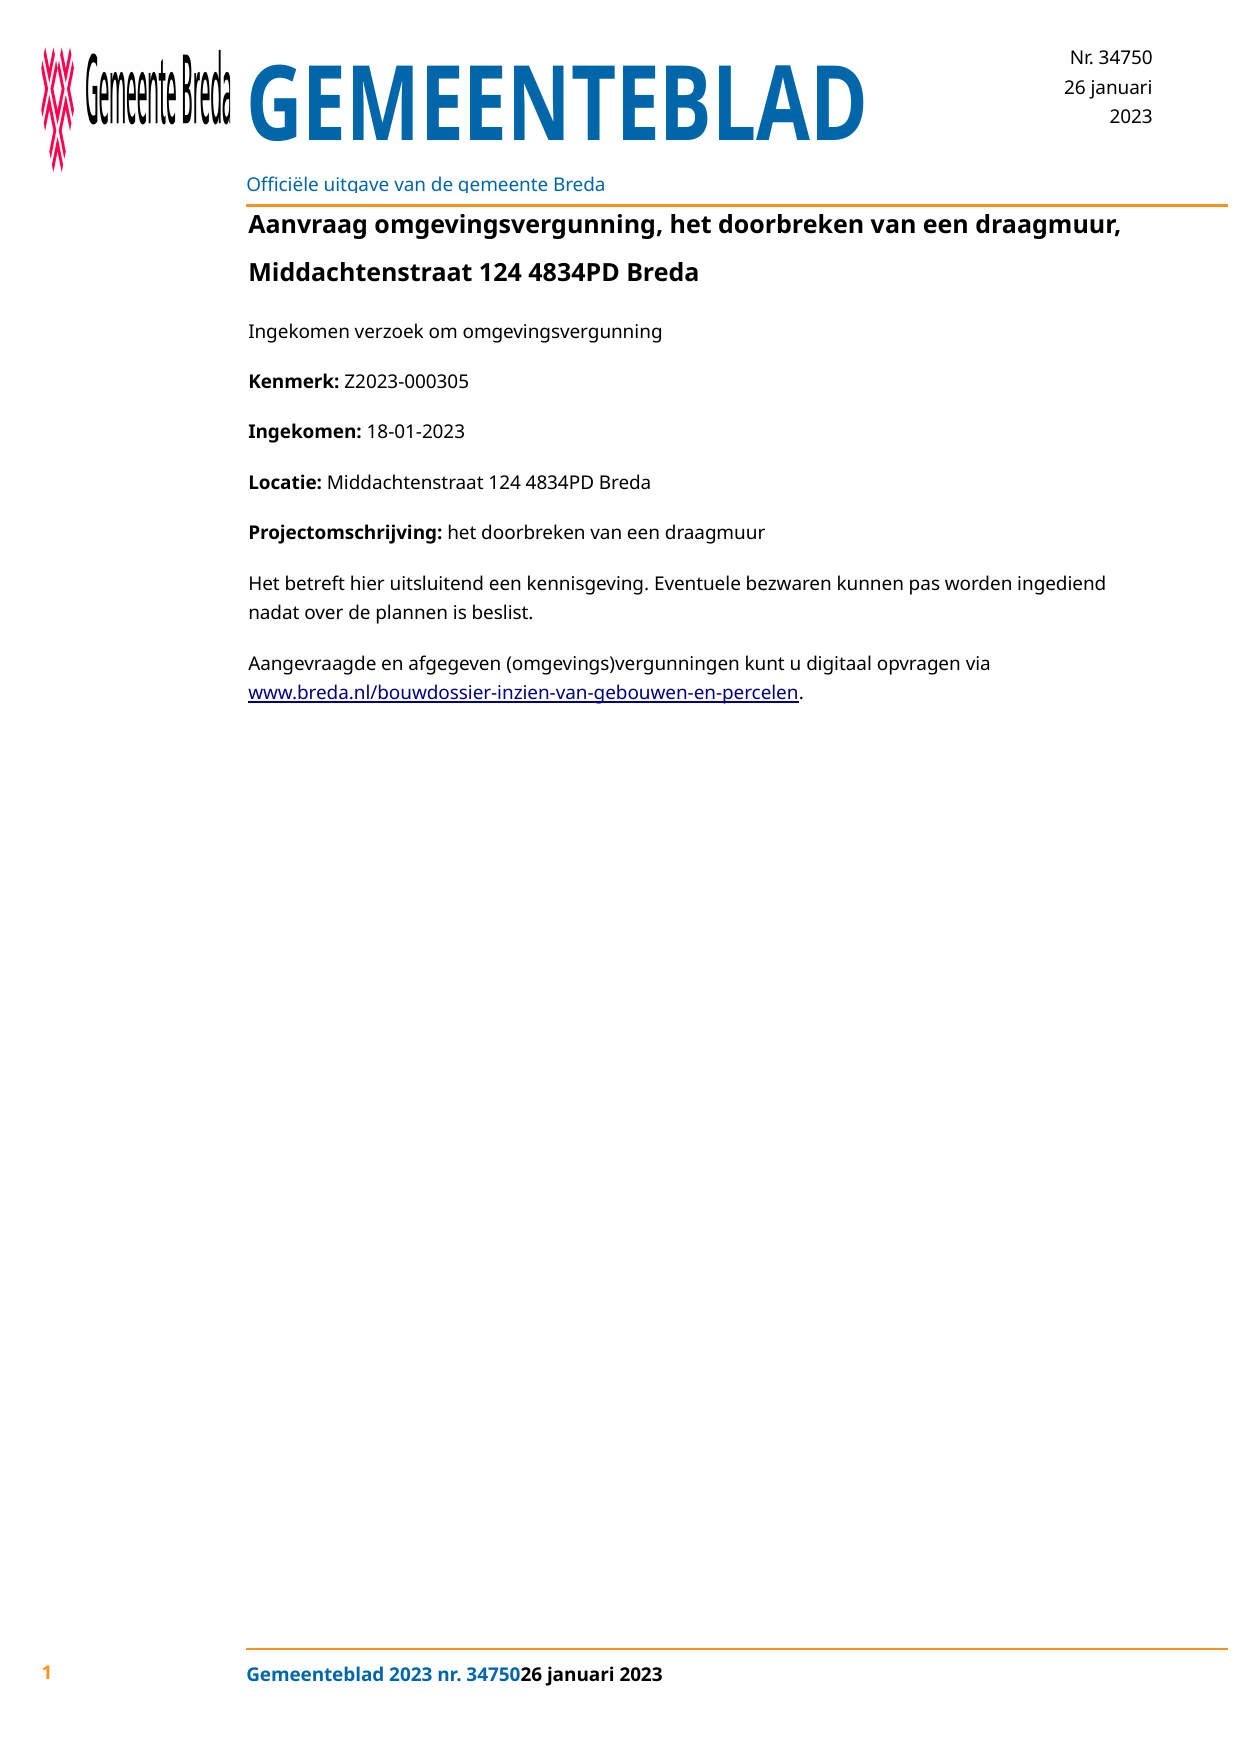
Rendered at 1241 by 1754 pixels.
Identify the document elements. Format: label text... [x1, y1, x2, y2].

picture [41, 47, 231, 172]
text Ingekomen verzoek om omgevingsvergunning [248, 318, 1152, 344]
text Het betreft hier uitsluitend een kennisgeving. Eventuele bezwaren kunnen pas worden ingediend nadat over de plannen is beslist. [248, 570, 1152, 625]
text Ingekomen: 18-01-2023 [248, 419, 1152, 444]
text Kenmerk: Z2023-000305 [248, 368, 1152, 394]
text Aangevraagde en afgegeven (omgevings)vergunningen kunt u digitaal opvragen via www.breda.nl/bouwdossier-inzien-van-gebouwen-en-percelen. [248, 650, 1152, 705]
text Locatie: Middachtenstraat 124 4834PD Breda [248, 469, 1152, 495]
text Projectomschrijving: het doorbreken van een draagmuur [248, 519, 1152, 545]
text Aanvraag omgevingsvergunning, het doorbreken van een draagmuur, Middachtenstraat 124 4834PD Breda [248, 207, 1152, 288]
